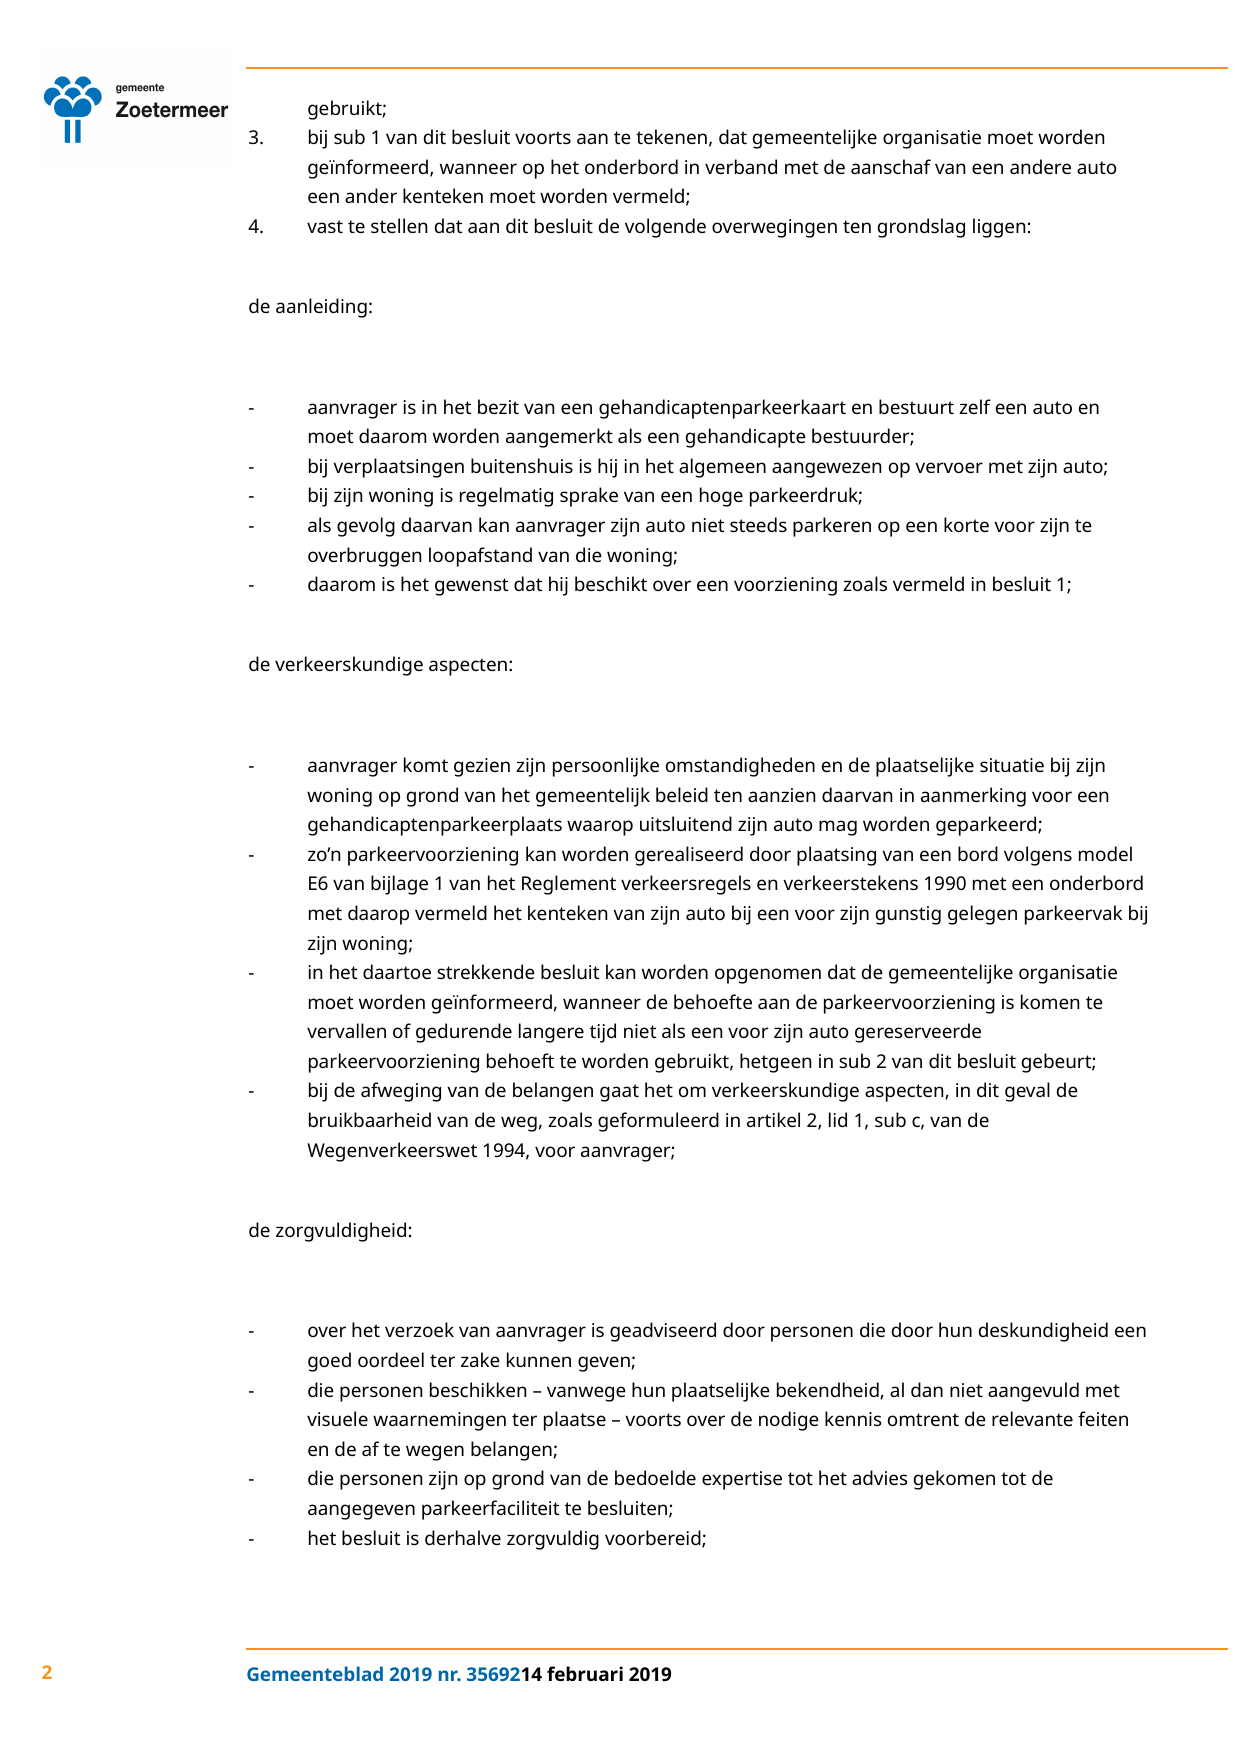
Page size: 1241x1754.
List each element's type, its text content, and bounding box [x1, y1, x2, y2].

list vast te stellen dat aan dit besluit de volgende overwegingen ten grondslag liggen: [248, 213, 1152, 239]
list die personen beschikken – vanwege hun plaatselijke bekendheid, al dan niet aangevuld met visuele waarnemingen ter plaatse – voorts over de nodige kennis omtrent de relevante feiten en de af te wegen belangen; [248, 1377, 1152, 1462]
text de verkeerskundige aspecten: [248, 651, 1152, 677]
list in het daartoe strekkende besluit kan worden opgenomen dat de gemeentelijke organisatie moet worden geïnformeerd, wanneer de behoefte aan de parkeervoorziening is komen te vervallen of gedurende langere tijd niet als een voor zijn auto gereserveerde parkeervoorziening behoeft te worden gebruikt, hetgeen in sub 2 van dit besluit gebeurt; [248, 959, 1152, 1074]
list aanvrager komt gezien zijn persoonlijke omstandigheden en de plaatselijke situatie bij zijn woning op grond van het gemeentelijk beleid ten aanzien daarvan in aanmerking voor een gehandicaptenparkeerplaats waarop uitsluitend zijn auto mag worden geparkeerd; [248, 752, 1152, 837]
list over het verzoek van aanvrager is geadviseerd door personen die door hun deskundigheid een goed oordeel ter zake kunnen geven; [248, 1318, 1152, 1373]
list gebruikt; [248, 95, 1152, 121]
list bij sub 1 van dit besluit voorts aan te tekenen, dat gemeentelijke organisatie moet worden geïnformeerd, wanneer op het onderbord in verband met de aanschaf van een andere auto een ander kenteken moet worden vermeld; [248, 124, 1152, 209]
text de zorgvuldigheid: [248, 1217, 1152, 1243]
list die personen zijn op grond van de bedoelde expertise tot het advies gekomen tot de aangegeven parkeerfaciliteit te besluiten; [248, 1466, 1152, 1521]
list het besluit is derhalve zorgvuldig voorbereid; [248, 1525, 1152, 1551]
list zo’n parkeervoorziening kan worden gerealiseerd door plaatsing van een bord volgens model E6 van bijlage 1 van het Reglement verkeersregels en verkeerstekens 1990 met een onderbord met daarop vermeld het kenteken van zijn auto bij een voor zijn gunstig gelegen parkeervak bij zijn woning; [248, 841, 1152, 956]
list bij zijn woning is regelmatig sprake van een hoge parkeerdruk; [248, 483, 1152, 508]
list als gevolg daarvan kan aanvrager zijn auto niet steeds parkeren op een korte voor zijn te overbruggen loopafstand van die woning; [248, 512, 1152, 568]
list bij verplaatsingen buitenshuis is hij in het algemeen aangewezen op vervoer met zijn auto; [248, 453, 1152, 479]
list daarom is het gewenst dat hij beschikt over een voorziening zoals vermeld in besluit 1; [248, 571, 1152, 597]
picture [41, 47, 231, 172]
list bij de afweging van de belangen gaat het om verkeerskundige aspecten, in dit geval de bruikbaarheid van de weg, zoals geformuleerd in artikel 2, lid 1, sub c, van de Wegenverkeerswet 1994, voor aanvrager; [248, 1078, 1152, 1163]
list aanvrager is in het bezit van een gehandicaptenparkeerkaart en bestuurt zelf een auto en moet daarom worden aangemerkt als een gehandicapte bestuurder; [248, 394, 1152, 449]
text de aanleiding: [248, 293, 1152, 319]
